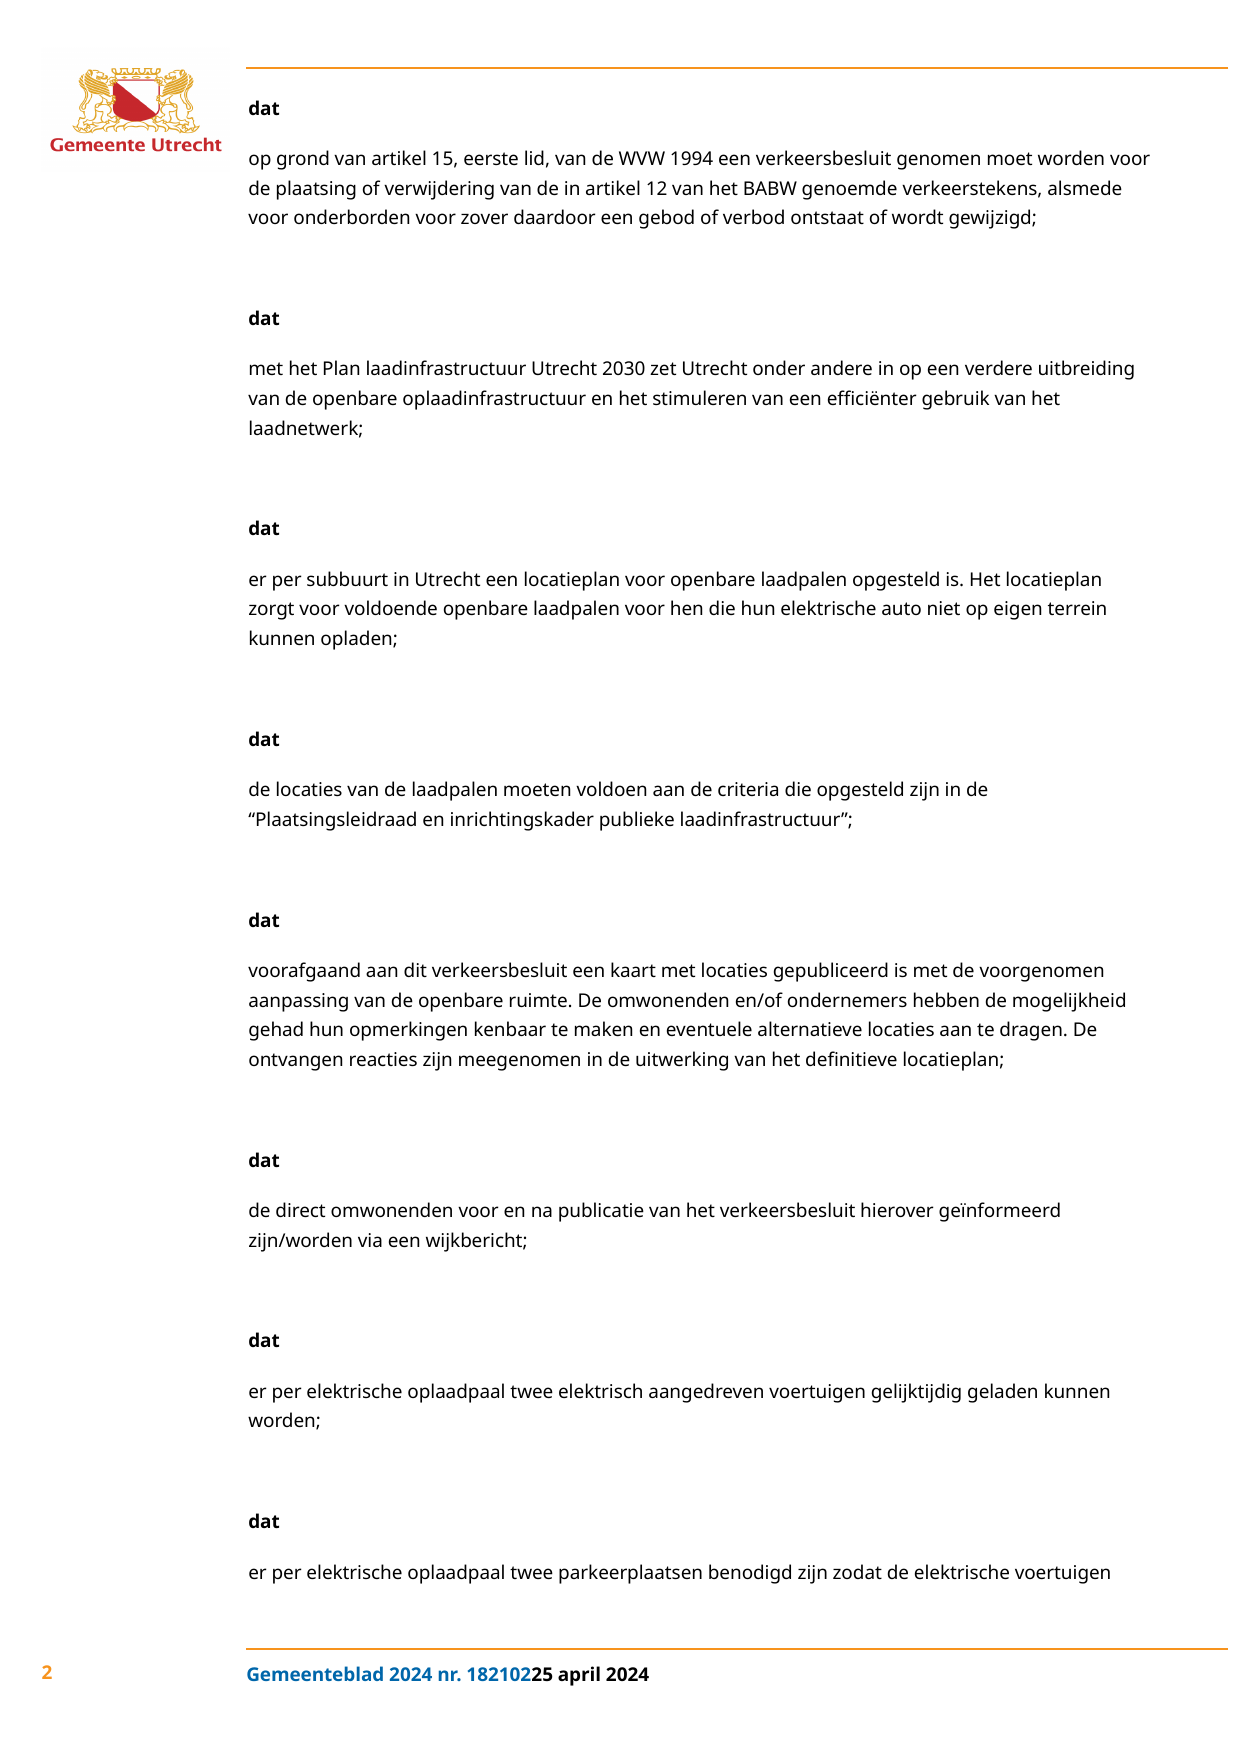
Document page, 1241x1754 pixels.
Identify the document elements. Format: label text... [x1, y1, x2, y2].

text de direct omwonenden voor en na publicatie van het verkeersbesluit hierover geïnformeerd zijn/worden via een wijkbericht; [248, 1197, 1152, 1253]
text dat [248, 95, 1152, 121]
picture [41, 47, 231, 172]
text er per elektrische oplaadpaal twee elektrisch aangedreven voertuigen gelijktijdig geladen kunnen worden; [248, 1378, 1152, 1433]
text dat [248, 516, 1152, 541]
text er per elektrische oplaadpaal twee parkeerplaatsen benodigd zijn zodat de elektrische voertuigen [248, 1559, 1152, 1585]
text dat [248, 1147, 1152, 1173]
text dat [248, 305, 1152, 331]
text er per subbuurt in Utrecht een locatieplan voor openbare laadpalen opgesteld is. Het locatieplan zorgt voor voldoende openbare laadpalen voor hen die hun elektrische auto niet op eigen terrein kunnen opladen; [248, 566, 1152, 651]
text dat [248, 907, 1152, 933]
text op grond van artikel 15, eerste lid, van de WVW 1994 een verkeersbesluit genomen moet worden voor de plaatsing of verwijdering van de in artikel 12 van het BABW genoemde verkeerstekens, alsmede voor onderborden voor zover daardoor een gebod of verbod ontstaat of wordt gewijzigd; [248, 145, 1152, 230]
text met het Plan laadinfrastructuur Utrecht 2030 zet Utrecht onder andere in op een verdere uitbreiding van de openbare oplaadinfrastructuur en het stimuleren van een efficiënter gebruik van het laadnetwerk; [248, 356, 1152, 441]
text dat [248, 726, 1152, 752]
text dat [248, 1508, 1152, 1534]
text de locaties van de laadpalen moeten voldoen aan de criteria die opgesteld zijn in de “Plaatsingsleidraad en inrichtingskader publieke laadinfrastructuur”; [248, 776, 1152, 832]
text dat [248, 1328, 1152, 1353]
text voorafgaand aan dit verkeersbesluit een kaart met locaties gepubliceerd is met de voorgenomen aanpassing van de openbare ruimte. De omwonenden en/of ondernemers hebben de mogelijkheid gehad hun opmerkingen kenbaar te maken en eventuele alternatieve locaties aan te dragen. De ontvangen reacties zijn meegenomen in de uitwerking van het definitieve locatieplan; [248, 957, 1152, 1072]
